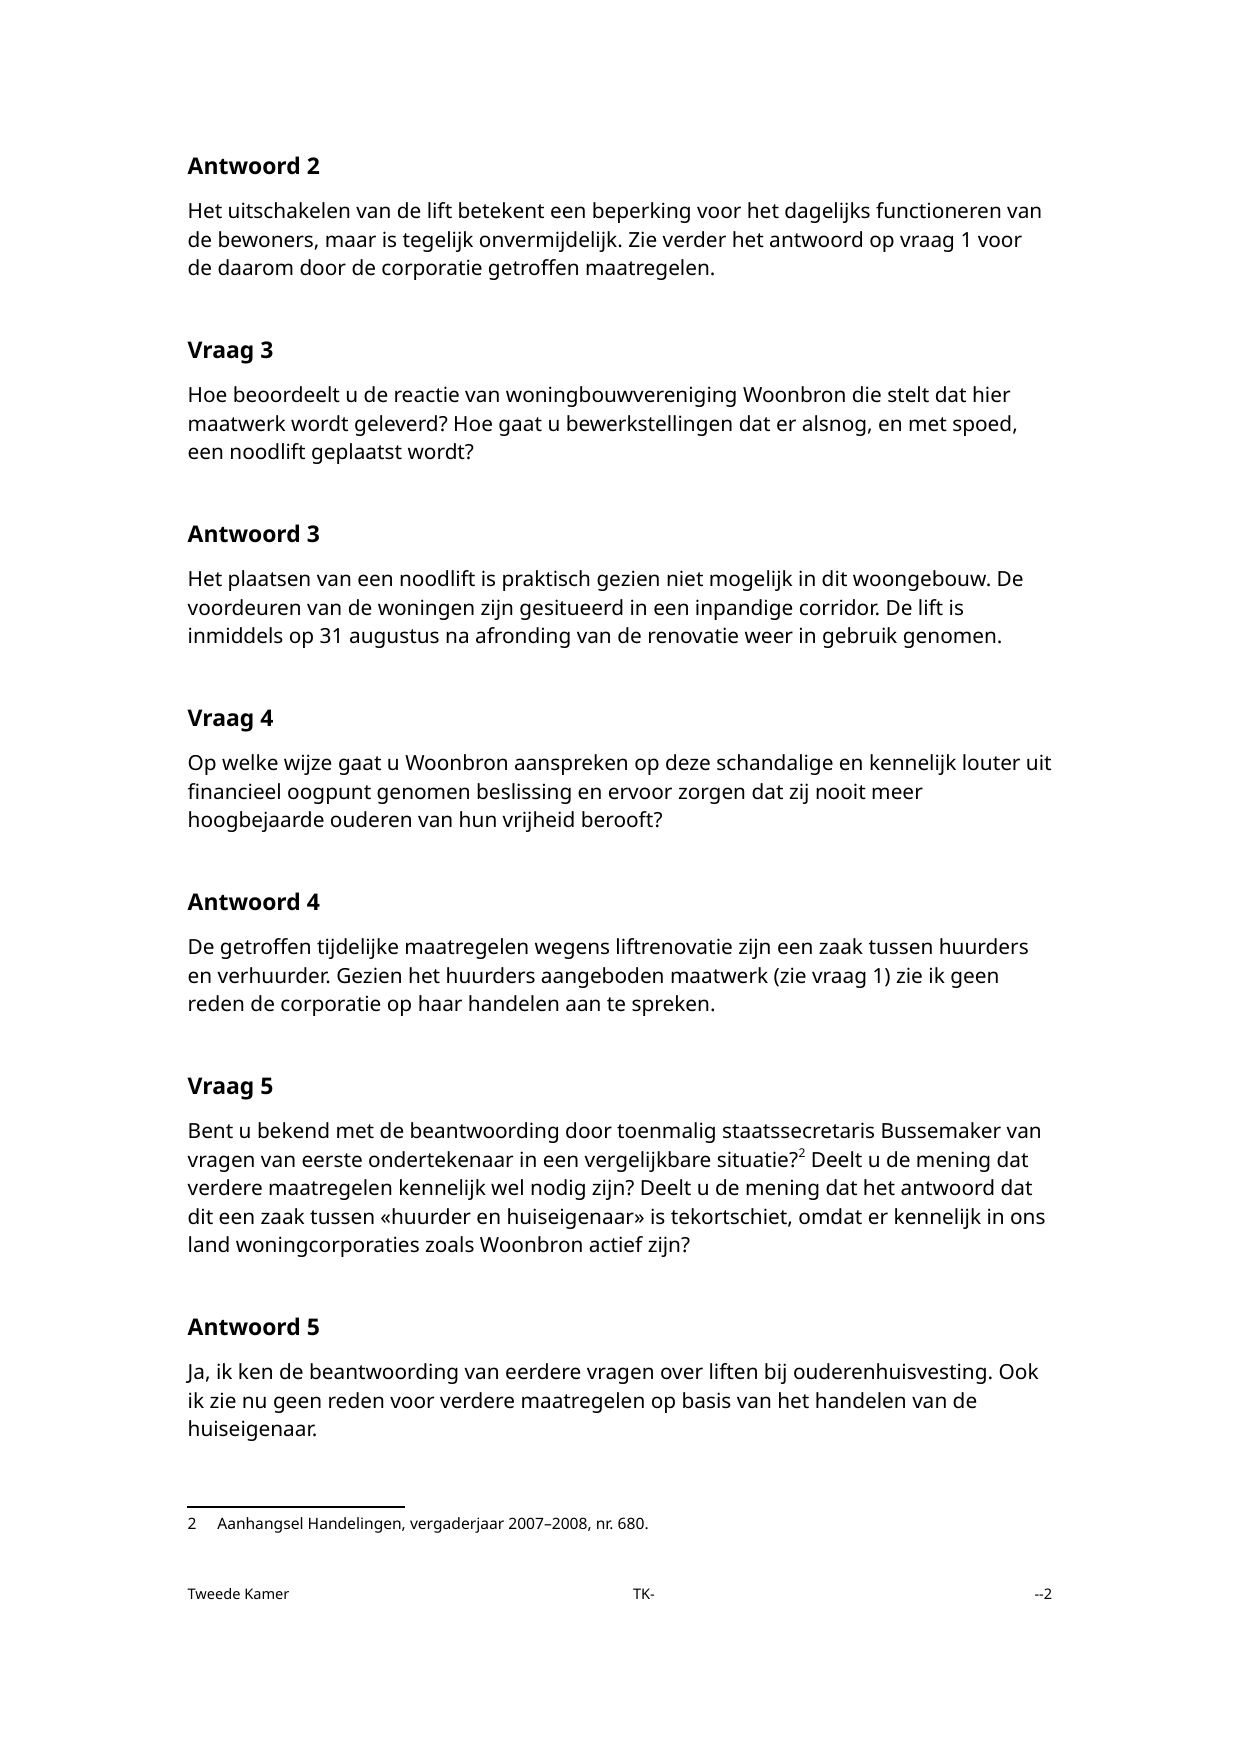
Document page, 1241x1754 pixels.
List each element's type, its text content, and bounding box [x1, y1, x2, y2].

text De getroffen tijdelijke maatregelen wegens liftrenovatie zijn een zaak tussen huurders en verhuurder. Gezien het huurders aangeboden maatwerk (zie vraag 1) zie ik geen reden de corporatie op haar handelen aan te spreken. [187, 932, 1053, 1018]
subtitle Antwoord 3 [187, 518, 1053, 549]
subtitle Antwoord 5 [187, 1311, 1053, 1342]
text Op welke wijze gaat u Woonbron aanspreken op deze schandalige en kennelijk louter uit financieel oogpunt genomen beslissing en ervoor zorgen dat zij nooit meer hoogbejaarde ouderen van hun vrijheid berooft? [187, 748, 1053, 834]
text Hoe beoordeelt u de reactie van woningbouwvereniging Woonbron die stelt dat hier maatwerk wordt geleverd? Hoe gaat u bewerkstellingen dat er alsnog, en met spoed, een noodlift geplaatst wordt? [187, 380, 1053, 466]
text Ja, ik ken de beantwoording van eerdere vragen over liften bij ouderenhuisvesting. Ook ik zie nu geen reden voor verdere maatregelen op basis van het handelen van de huiseigenaar. [187, 1357, 1053, 1443]
text Bent u bekend met de beantwoording door toenmalig staatssecretaris Bussemaker van vragen van eerste ondertekenaar in een vergelijkbare situatie? Deelt u de mening dat verdere maatregelen kennelijk wel nodig zijn? Deelt u de mening dat het antwoord dat dit een zaak tussen «huurder en huiseigenaar» is tekortschiet, omdat er kennelijk in ons land woningcorporaties zoals Woonbron actief zijn? [187, 1117, 1053, 1259]
subtitle Vraag 3 [187, 334, 1053, 365]
text Het plaatsen van een noodlift is praktisch gezien niet mogelijk in dit woongebouw. De voordeuren van de woningen zijn gesitueerd in een inpandige corridor. De lift is inmiddels op 31 augustus na afronding van de renovatie weer in gebruik genomen. [187, 564, 1053, 650]
text Het uitschakelen van de lift betekent een beperking voor het dagelijks functioneren van de bewoners, maar is tegelijk onvermijdelijk. Zie verder het antwoord op vraag 1 voor de daarom door de corporatie getroffen maatregelen. [187, 196, 1053, 282]
subtitle Vraag 4 [187, 702, 1053, 733]
subtitle Antwoord 4 [187, 886, 1053, 917]
text Aanhangsel Handelingen, vergaderjaar 2007–2008, nr. 680. [187, 1506, 1053, 1534]
subtitle Vraag 5 [187, 1070, 1053, 1102]
subtitle Antwoord 2 [187, 150, 1053, 181]
